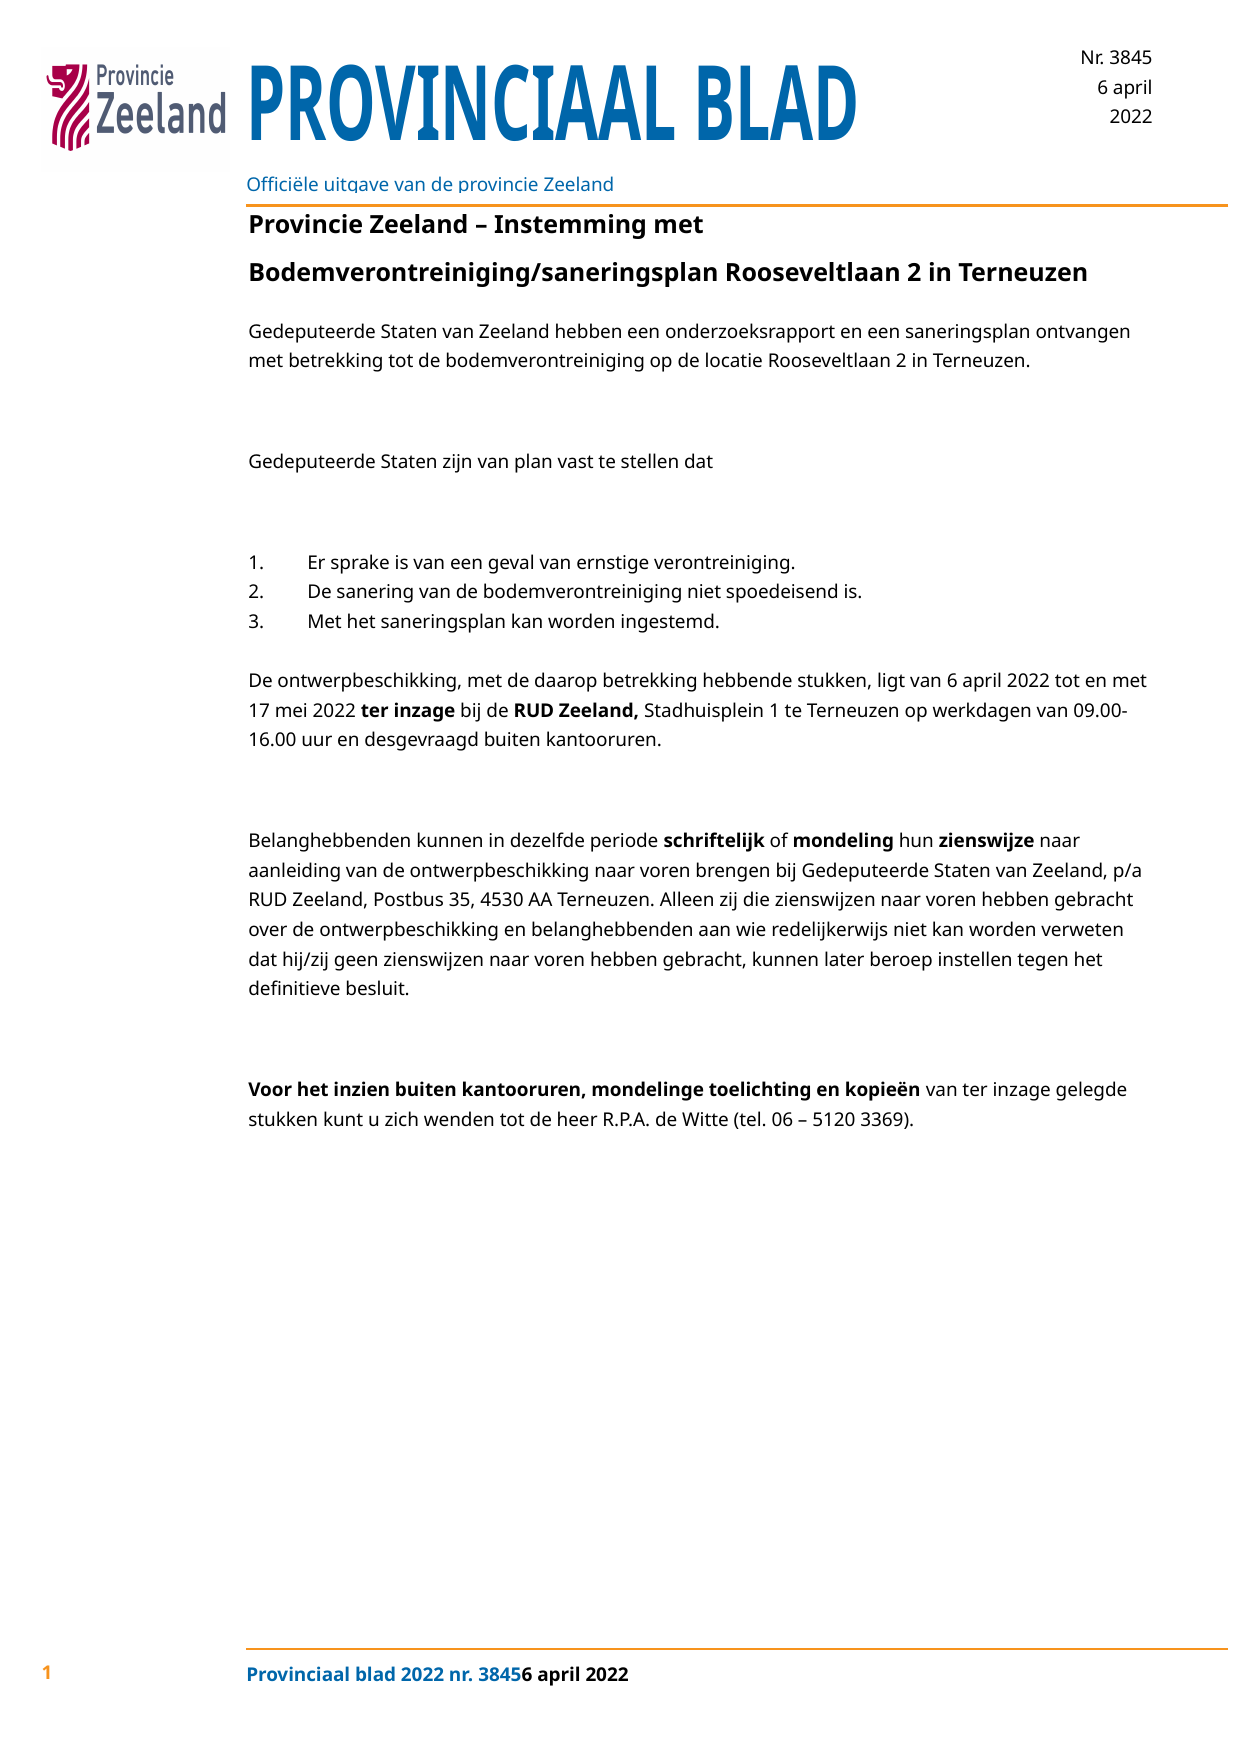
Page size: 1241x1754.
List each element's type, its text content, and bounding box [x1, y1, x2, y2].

text De ontwerpbeschikking, met de daarop betrekking hebbende stukken, ligt van 6 april 2022 tot en met 17 mei 2022 ter inzage bij de RUD Zeeland, Stadhuisplein 1 te Terneuzen op werkdagen van 09.00-16.00 uur en desgevraagd buiten kantooruren. [248, 667, 1152, 752]
list Met het saneringsplan kan worden ingestemd. [248, 608, 1152, 634]
list Er sprake is van een geval van ernstige verontreiniging. [248, 549, 1152, 575]
text Provincie Zeeland – Instemming met Bodemverontreiniging/saneringsplan Rooseveltlaan 2 in Terneuzen [248, 207, 1152, 288]
text Belanghebbenden kunnen in dezelfde periode schriftelijk of mondeling hun zienswijze naar aanleiding van de ontwerpbeschikking naar voren brengen bij Gedeputeerde Staten van Zeeland, p/a RUD Zeeland, Postbus 35, 4530 AA Terneuzen. Alleen zij die zienswijzen naar voren hebben gebracht over de ontwerpbeschikking en belanghebbenden aan wie redelijkerwijs niet kan worden verweten dat hij/zij geen zienswijzen naar voren hebben gebracht, kunnen later beroep instellen tegen het definitieve besluit. [248, 827, 1152, 1001]
text Gedeputeerde Staten van Zeeland hebben een onderzoeksrapport en een saneringsplan ontvangen met betrekking tot de bodemverontreiniging op de locatie Rooseveltlaan 2 in Terneuzen. [248, 318, 1152, 373]
text Gedeputeerde Staten zijn van plan vast te stellen dat [248, 448, 1152, 474]
picture [41, 47, 231, 172]
list De sanering van de bodemverontreiniging niet spoedeisend is. [248, 579, 1152, 604]
text Voor het inzien buiten kantooruren, mondelinge toelichting en kopieën van ter inzage gelegde stukken kunt u zich wenden tot de heer R.P.A. de Witte (tel. 06 – 5120 3369). [248, 1076, 1152, 1132]
